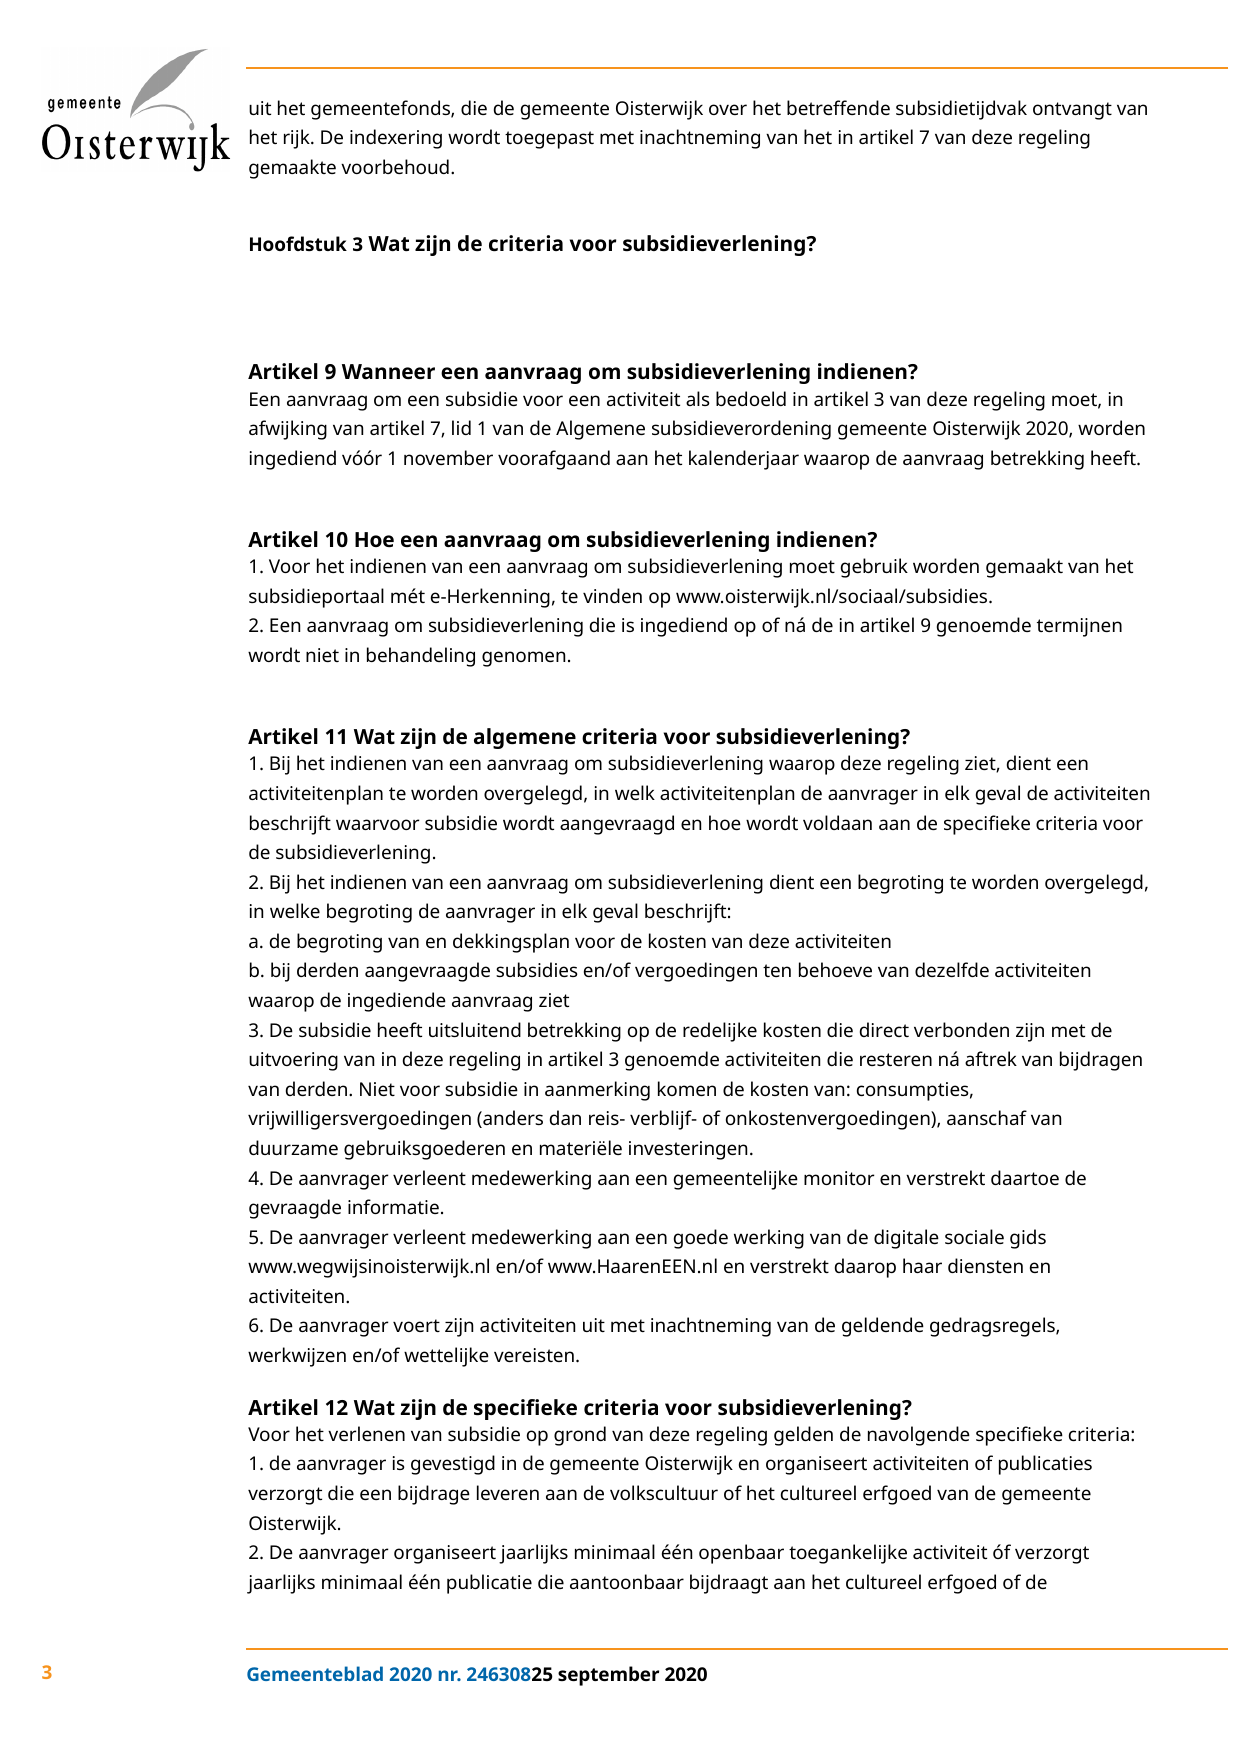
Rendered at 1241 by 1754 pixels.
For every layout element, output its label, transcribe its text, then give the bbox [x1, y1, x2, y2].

text Een aanvraag om een subsidie voor een activiteit als bedoeld in artikel 3 van deze regeling moet, in afwijking van artikel 7, lid 1 van de Algemene subsidieverordening gemeente Oisterwijk 2020, worden ingediend vóór 1 november voorafgaand aan het kalenderjaar waarop de aanvraag betrekking heeft. [248, 386, 1152, 471]
text Artikel 9 Wanneer een aanvraag om subsidieverlening indienen? [248, 357, 1152, 386]
text 1. Voor het indienen van een aanvraag om subsidieverlening moet gebruik worden gemaakt van het subsidieportaal mét e-Herkenning, te vinden op www.oisterwijk.nl/sociaal/subsidies. [248, 553, 1152, 609]
text Artikel 12 Wat zijn de specifieke criteria voor subsidieverlening? [248, 1393, 1152, 1421]
text 1. Bij het indienen van een aanvraag om subsidieverlening waarop deze regeling ziet, dient een activiteitenplan te worden overgelegd, in welk activiteitenplan de aanvrager in elk geval de activiteiten beschrijft waarvoor subsidie wordt aangevraagd en hoe wordt voldaan aan de specifieke criteria voor de subsidieverlening. [248, 751, 1152, 865]
picture [41, 47, 231, 172]
text 2. De aanvrager organiseert jaarlijks minimaal één openbaar toegankelijke activiteit óf verzorgt jaarlijks minimaal één publicatie die aantoonbaar bijdraagt aan het cultureel erfgoed of de [248, 1539, 1152, 1595]
text b. bij derden aangevraagde subsidies en/of vergoedingen ten behoeve van dezelfde activiteiten waarop de ingediende aanvraag ziet [248, 958, 1152, 1013]
text Artikel 10 Hoe een aanvraag om subsidieverlening indienen? [248, 525, 1152, 553]
text Artikel 11 Wat zijn de algemene criteria voor subsidieverlening? [248, 722, 1152, 751]
text Hoofdstuk 3 Wat zijn de criteria voor subsidieverlening? [248, 229, 1152, 258]
text 3. De subsidie heeft uitsluitend betrekking op de redelijke kosten die direct verbonden zijn met de uitvoering van in deze regeling in artikel 3 genoemde activiteiten die resteren ná aftrek van bijdragen van derden. Niet voor subsidie in aanmerking komen de kosten van: consumpties, vrijwilligersvergoedingen (anders dan reis- verblijf- of onkostenvergoedingen), aanschaf van duurzame gebruiksgoederen en materiële investeringen. [248, 1017, 1152, 1161]
text 2. Bij het indienen van een aanvraag om subsidieverlening dient een begroting te worden overgelegd, in welke begroting de aanvrager in elk geval beschrijft: [248, 869, 1152, 924]
text uit het gemeentefonds, die de gemeente Oisterwijk over het betreffende subsidietijdvak ontvangt van het rijk. De indexering wordt toegepast met inachtneming van het in artikel 7 van deze regeling gemaakte voorbehoud. [248, 95, 1152, 180]
text Voor het verlenen van subsidie op grond van deze regeling gelden de navolgende specifieke criteria: [248, 1421, 1152, 1447]
text 4. De aanvrager verleent medewerking aan een gemeentelijke monitor en verstrekt daartoe de gevraagde informatie. [248, 1165, 1152, 1220]
text 6. De aanvrager voert zijn activiteiten uit met inachtneming van de geldende gedragsregels, werkwijzen en/of wettelijke vereisten. [248, 1313, 1152, 1368]
text 2. Een aanvraag om subsidieverlening die is ingediend op of ná de in artikel 9 genoemde termijnen wordt niet in behandeling genomen. [248, 612, 1152, 668]
text 5. De aanvrager verleent medewerking aan een goede werking van de digitale sociale gids www.wegwijsinoisterwijk.nl en/of www.HaarenEEN.nl en verstrekt daarop haar diensten en activiteiten. [248, 1224, 1152, 1309]
text a. de begroting van en dekkingsplan voor de kosten van deze activiteiten [248, 928, 1152, 954]
text 1. de aanvrager is gevestigd in de gemeente Oisterwijk en organiseert activiteiten of publicaties verzorgt die een bijdrage leveren aan de volkscultuur of het cultureel erfgoed van de gemeente Oisterwijk. [248, 1451, 1152, 1536]
